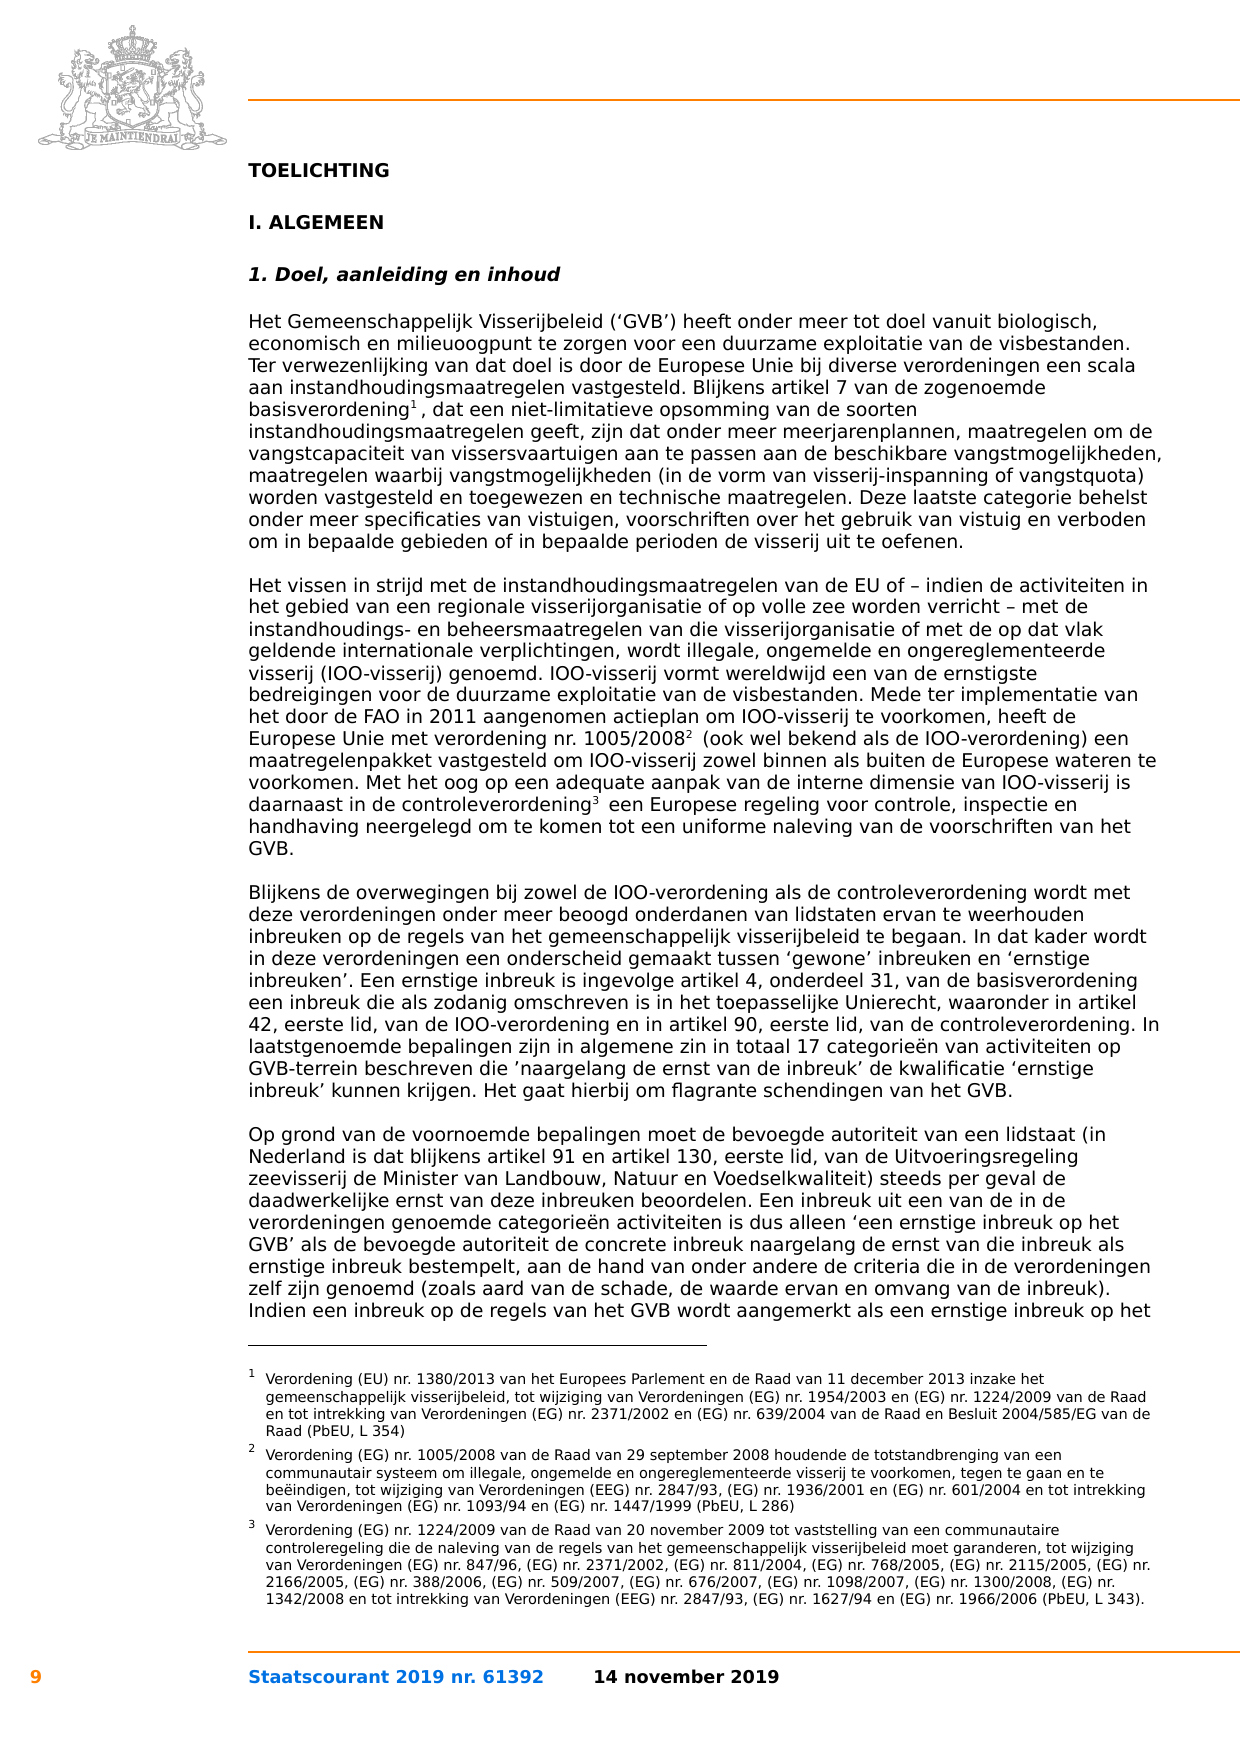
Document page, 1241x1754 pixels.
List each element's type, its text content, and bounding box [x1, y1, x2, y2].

subtitle 1. Doel, aanleiding en inhoud [248, 264, 1163, 286]
text Verordening (EU) nr. 1380/2013 van het Europees Parlement en de Raad van 11 december 2013 inzake het gemeenschappelijk visserijbeleid, tot wijziging van Verordeningen (EG) nr. 1954/2003 en (EG) nr. 1224/2009 van de Raad en tot intrekking van Verordeningen (EG) nr. 2371/2002 en (EG) nr. 639/2004 van de Raad en Besluit 2004/585/EG van de Raad (PbEU, L 354) [248, 1367, 1163, 1440]
subtitle I. ALGEMEEN [248, 212, 1163, 234]
text Op grond van de voornoemde bepalingen moet de bevoegde autoriteit van een lidstaat (in Nederland is dat blijkens artikel 91 en artikel 130, eerste lid, van de Uitvoeringsregeling zeevisserij de Minister van Landbouw, Natuur en Voedselkwaliteit) steeds per geval de daadwerkelijke ernst van deze inbreuken beoordelen. Een inbreuk uit een van de in de verordeningen genoemde categorieën activiteiten is dus alleen ‘een ernstige inbreuk op het GVB’ als de bevoegde autoriteit de concrete inbreuk naargelang de ernst van die inbreuk als ernstige inbreuk bestempelt, aan de hand van onder andere de criteria die in de verordeningen zelf zijn genoemd (zoals aard van de schade, de waarde ervan en omvang van de inbreuk). Indien een inbreuk op de regels van het GVB wordt aangemerkt als een ernstige inbreuk op het [248, 1124, 1163, 1322]
subtitle TOELICHTING [248, 160, 1163, 182]
text Verordening (EG) nr. 1224/2009 van de Raad van 20 november 2009 tot vaststelling van een communautaire controleregeling die de naleving van de regels van het gemeenschappelijk visserijbeleid moet garanderen, tot wijziging van Verordeningen (EG) nr. 847/96, (EG) nr. 2371/2002, (EG) nr. 811/2004, (EG) nr. 768/2005, (EG) nr. 2115/2005, (EG) nr. 2166/2005, (EG) nr. 388/2006, (EG) nr. 509/2007, (EG) nr. 676/2007, (EG) nr. 1098/2007, (EG) nr. 1300/2008, (EG) nr. 1342/2008 en tot intrekking van Verordeningen (EEG) nr. 2847/93, (EG) nr. 1627/94 en (EG) nr. 1966/2006 (PbEU, L 343). [248, 1518, 1163, 1608]
text Blijkens de overwegingen bij zowel de IOO-verordening als de controleverordening wordt met deze verordeningen onder meer beoogd onderdanen van lidstaten ervan te weerhouden inbreuken op de regels van het gemeenschappelijk visserijbeleid te begaan. In dat kader wordt in deze verordeningen een onderscheid gemaakt tussen ‘gewone’ inbreuken en ‘ernstige inbreuken’. Een ernstige inbreuk is ingevolge artikel 4, onderdeel 31, van de basisverordening een inbreuk die als zodanig omschreven is in het toepasselijke Unierecht, waaronder in artikel 42, eerste lid, van de IOO-verordening en in artikel 90, eerste lid, van de controleverordening. In laatstgenoemde bepalingen zijn in algemene zin in totaal 17 categorieën van activiteiten op GVB-terrein beschreven die ’naargelang de ernst van de inbreuk’ de kwalificatie ‘ernstige inbreuk’ kunnen krijgen. Het gaat hierbij om flagrante schendingen van het GVB. [248, 882, 1163, 1102]
text Verordening (EG) nr. 1005/2008 van de Raad van 29 september 2008 houdende de totstandbrenging van een communautair systeem om illegale, ongemelde en ongereglementeerde visserij te voorkomen, tegen te gaan en te beëindigen, tot wijziging van Verordeningen (EEG) nr. 2847/93, (EG) nr. 1936/2001 en (EG) nr. 601/2004 en tot intrekking van Verordeningen (EG) nr. 1093/94 en (EG) nr. 1447/1999 (PbEU, L 286) [248, 1443, 1163, 1515]
text Het Gemeenschappelijk Visserijbeleid (‘GVB’) heeft onder meer tot doel vanuit biologisch, economisch en milieuoogpunt te zorgen voor een duurzame exploitatie van de visbestanden. Ter verwezenlijking van dat doel is door de Europese Unie bij diverse verordeningen een scala aan instandhoudingsmaatregelen vastgesteld. Blijkens artikel 7 van de zogenoemde basisverordening, dat een niet-limitatieve opsomming van de soorten instandhoudingsmaatregelen geeft, zijn dat onder meer meerjarenplannen, maatregelen om de vangstcapaciteit van vissersvaartuigen aan te passen aan de beschikbare vangstmogelijkheden, maatregelen waarbij vangstmogelijkheden (in de vorm van visserij-inspanning of vangstquota) worden vastgesteld en toegewezen en technische maatregelen. Deze laatste categorie behelst onder meer specificaties van vistuigen, voorschriften over het gebruik van vistuig en verboden om in bepaalde gebieden of in bepaalde perioden de visserij uit te oefenen. [248, 311, 1163, 553]
text Het vissen in strijd met de instandhoudingsmaatregelen van de EU of – indien de activiteiten in het gebied van een regionale visserijorganisatie of op volle zee worden verricht – met de instandhoudings- en beheersmaatregelen van die visserijorganisatie of met de op dat vlak geldende internationale verplichtingen, wordt illegale, ongemelde en ongereglementeerde visserij (IOO-visserij) genoemd. IOO-visserij vormt wereldwijd een van de ernstigste bedreigingen voor de duurzame exploitatie van de visbestanden. Mede ter implementatie van het door de FAO in 2011 aangenomen actieplan om IOO-visserij te voorkomen, heeft de Europese Unie met verordening nr. 1005/2008 (ook wel bekend als de IOO-verordening) een maatregelenpakket vastgesteld om IOO-visserij zowel binnen als buiten de Europese wateren te voorkomen. Met het oog op een adequate aanpak van de interne dimensie van IOO-visserij is daarnaast in de controleverordening een Europese regeling voor controle, inspectie en handhaving neergelegd om te komen tot een uniforme naleving van de voorschriften van het GVB. [248, 574, 1163, 860]
picture [38, 25, 227, 150]
